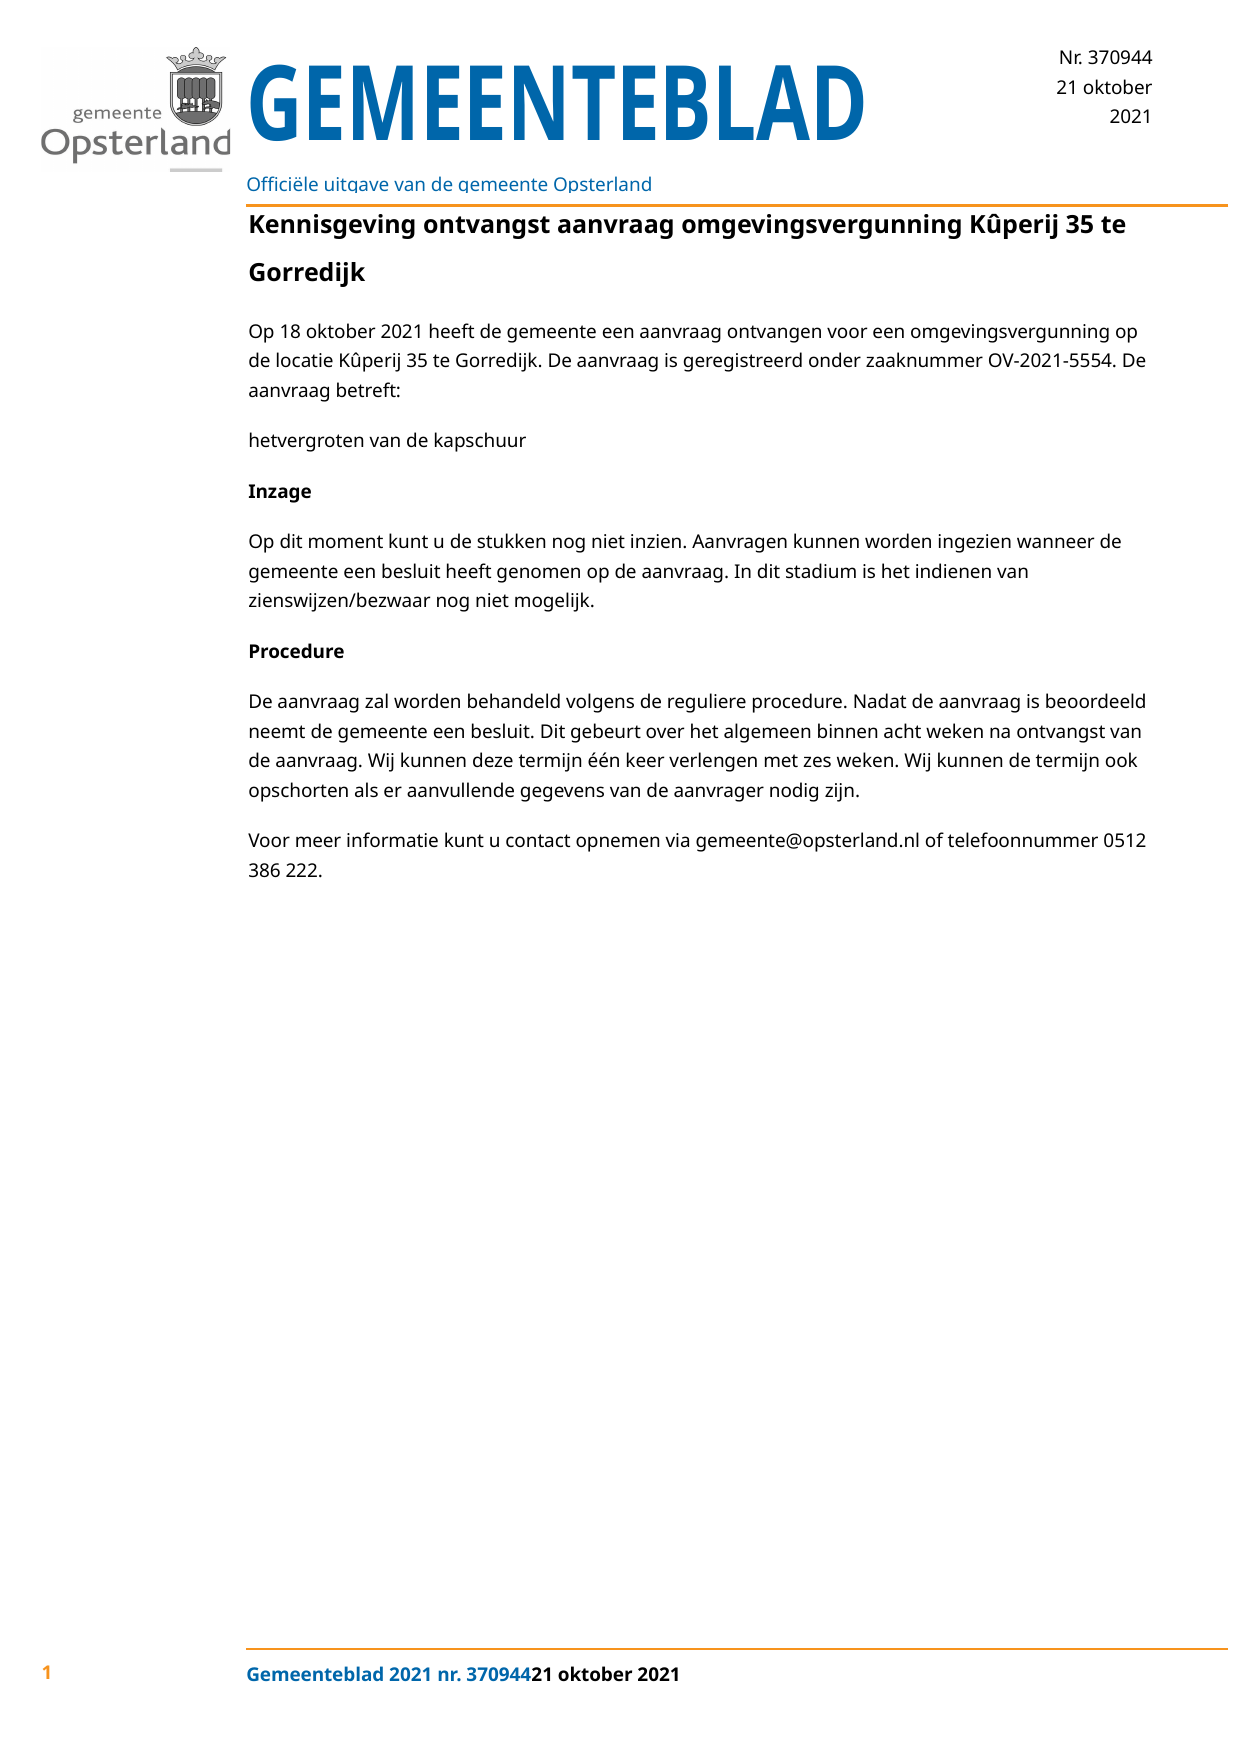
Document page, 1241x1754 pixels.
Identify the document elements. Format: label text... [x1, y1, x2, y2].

text Kennisgeving ontvangst aanvraag omgevingsvergunning Kûperij 35 te Gorredijk [248, 207, 1152, 288]
text Op dit moment kunt u de stukken nog niet inzien. Aanvragen kunnen worden ingezien wanneer de gemeente een besluit heeft genomen op de aanvraag. In dit stadium is het indienen van zienswijzen/bezwaar nog niet mogelijk. [248, 528, 1152, 613]
picture [41, 47, 231, 172]
text De aanvraag zal worden behandeld volgens de reguliere procedure. Nadat de aanvraag is beoordeeld neemt de gemeente een besluit. Dit gebeurt over het algemeen binnen acht weken na ontvangst van de aanvraag. Wij kunnen deze termijn één keer verlengen met zes weken. Wij kunnen de termijn ook opschorten als er aanvullende gegevens van de aanvrager nodig zijn. [248, 688, 1152, 803]
text Procedure [248, 638, 1152, 664]
text hetvergroten van de kapschuur [248, 427, 1152, 453]
text Voor meer informatie kunt u contact opnemen via gemeente@opsterland.nl of telefoonnummer 0512 386 222. [248, 827, 1152, 883]
text Inzage [248, 478, 1152, 504]
text Op 18 oktober 2021 heeft de gemeente een aanvraag ontvangen voor een omgevingsvergunning op de locatie Kûperij 35 te Gorredijk. De aanvraag is geregistreerd onder zaaknummer OV-2021-5554. De aanvraag betreft: [248, 318, 1152, 403]
